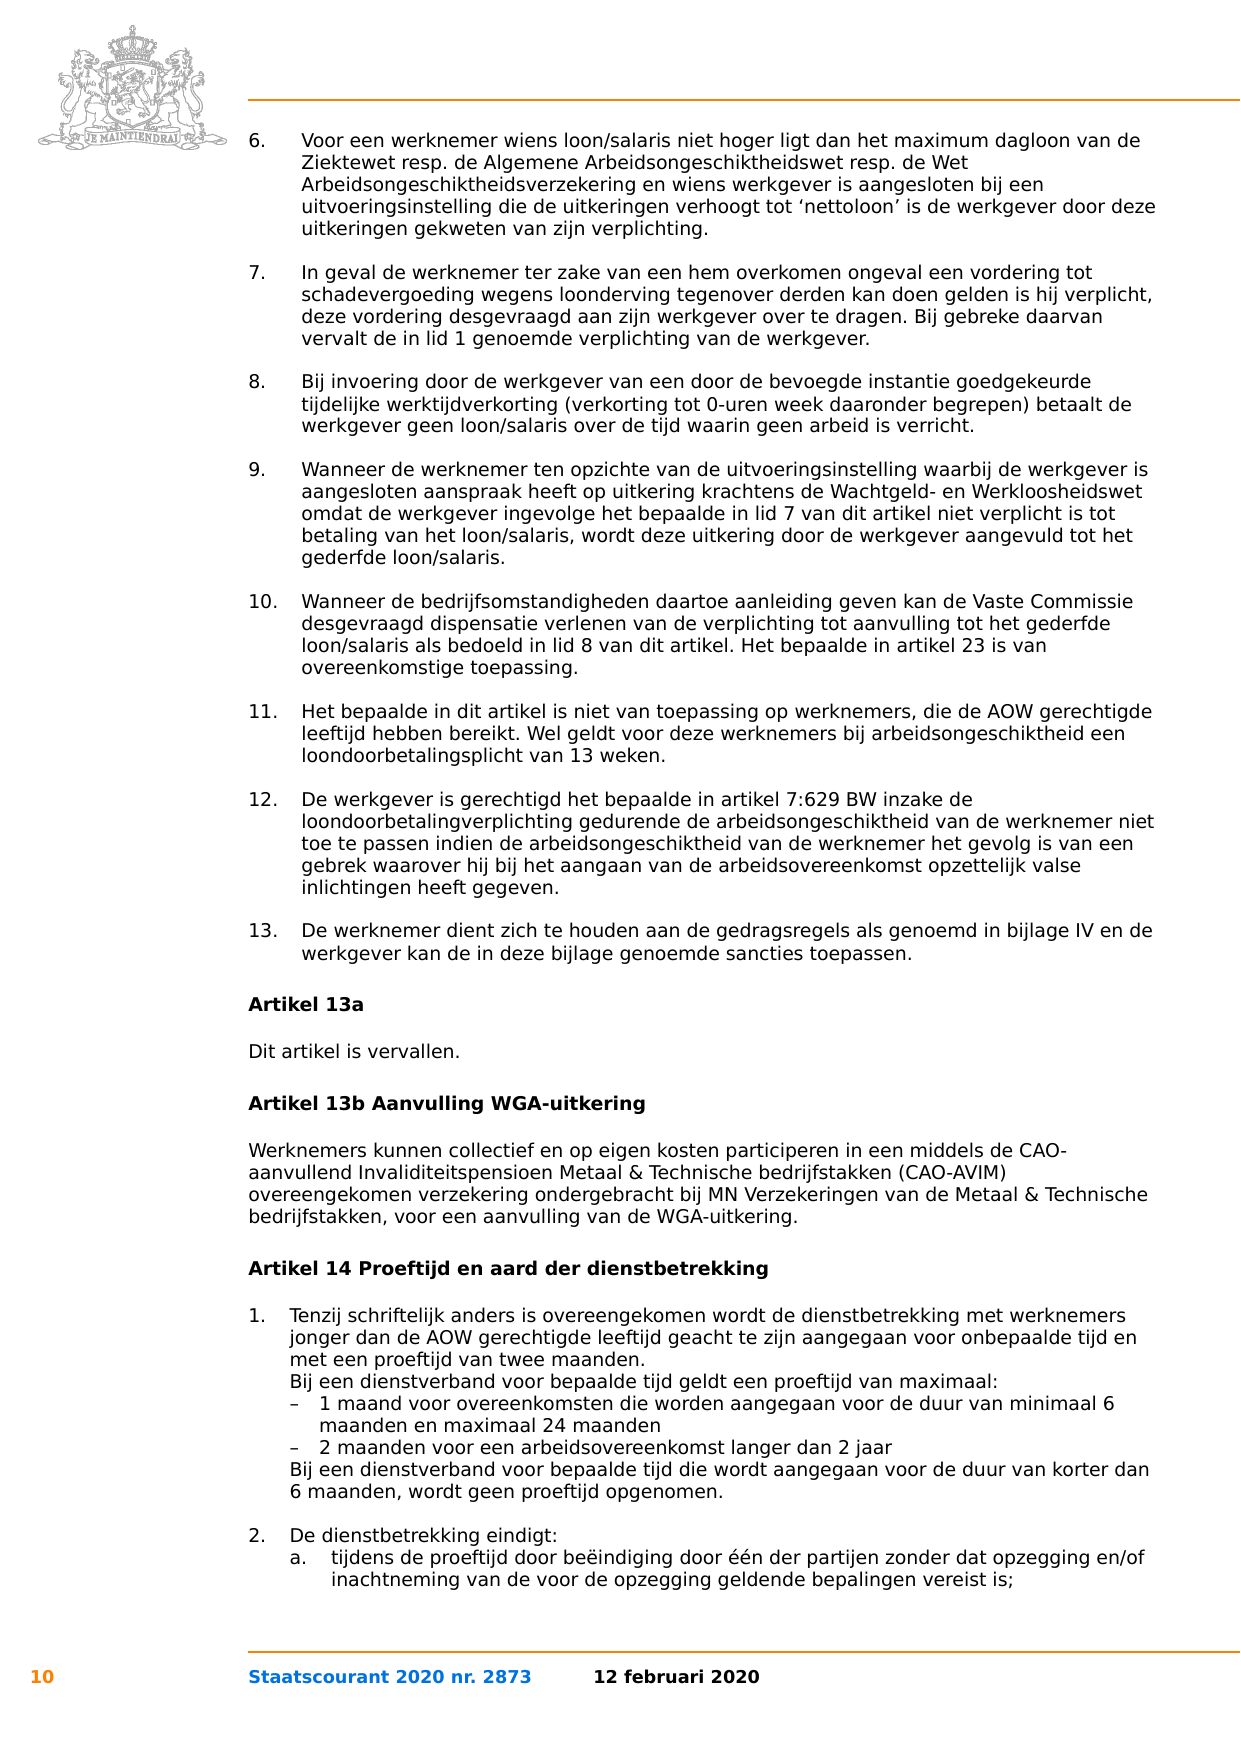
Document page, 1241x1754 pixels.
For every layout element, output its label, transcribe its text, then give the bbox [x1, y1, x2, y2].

text – 2 maanden voor een arbeidsovereenkomst langer dan 2 jaar [289, 1437, 1163, 1459]
text 1. Tenzij schriftelijk anders is overeengekomen wordt de dienstbetrekking met werknemers jonger dan de AOW gerechtigde leeftijd geacht te zijn aangegaan voor onbepaalde tijd en met een proeftijd van twee maanden. [248, 1305, 1163, 1371]
text – 1 maand voor overeenkomsten die worden aangegaan voor de duur van minimaal 6 maanden en maximaal 24 maanden [289, 1393, 1163, 1437]
text 8. Bij invoering door de werkgever van een door de bevoegde instantie goedgekeurde tijdelijke werktijdverkorting (verkorting tot 0-uren week daaronder begrepen) betaalt de werkgever geen loon/salaris over de tijd waarin geen arbeid is verricht. [248, 371, 1163, 437]
picture [38, 25, 227, 150]
subtitle Artikel 14 Proeftijd en aard der dienstbetrekking [248, 1258, 1163, 1280]
text Dit artikel is vervallen. [248, 1041, 1163, 1063]
text 7. In geval de werknemer ter zake van een hem overkomen ongeval een vordering tot schadevergoeding wegens loonderving tegenover derden kan doen gelden is hij verplicht, deze vordering desgevraagd aan zijn werkgever over te dragen. Bij gebreke daarvan vervalt de in lid 1 genoemde verplichting van de werkgever. [248, 262, 1163, 349]
subtitle Artikel 13a [248, 994, 1163, 1016]
text 12. De werkgever is gerechtigd het bepaalde in artikel 7:629 BW inzake de loondoorbetalingverplichting gedurende de arbeidsongeschiktheid van de werknemer niet toe te passen indien de arbeidsongeschiktheid van de werknemer het gevolg is van een gebrek waarover hij bij het aangaan van de arbeidsovereenkomst opzettelijk valse inlichtingen heeft gegeven. [248, 789, 1163, 898]
text Bij een dienstverband voor bepaalde tijd die wordt aangegaan voor de duur van korter dan 6 maanden, wordt geen proeftijd opgenomen. [289, 1459, 1163, 1503]
text 2. De dienstbetrekking eindigt: [248, 1525, 1163, 1547]
text Werknemers kunnen collectief en op eigen kosten participeren in een middels de CAO-aanvullend Invaliditeitspensioen Metaal & Technische bedrijfstakken (CAO-AVIM) overeengekomen verzekering ondergebracht bij MN Verzekeringen van de Metaal & Technische bedrijfstakken, voor een aanvulling van de WGA-uitkering. [248, 1140, 1163, 1228]
text 13. De werknemer dient zich te houden aan de gedragsregels als genoemd in bijlage IV en de werkgever kan de in deze bijlage genoemde sancties toepassen. [248, 920, 1163, 964]
text 10. Wanneer de bedrijfsomstandigheden daartoe aanleiding geven kan de Vaste Commissie desgevraagd dispensatie verlenen van de verplichting tot aanvulling tot het gederfde loon/salaris als bedoeld in lid 8 van dit artikel. Het bepaalde in artikel 23 is van overeenkomstige toepassing. [248, 591, 1163, 679]
text 9. Wanneer de werknemer ten opzichte van de uitvoeringsinstelling waarbij de werkgever is aangesloten aanspraak heeft op uitkering krachtens de Wachtgeld- en Werkloosheidswet omdat de werkgever ingevolge het bepaalde in lid 7 van dit artikel niet verplicht is tot betaling van het loon/salaris, wordt deze uitkering door de werkgever aangevuld tot het gederfde loon/salaris. [248, 459, 1163, 569]
text 11. Het bepaalde in dit artikel is niet van toepassing op werknemers, die de AOW gerechtigde leeftijd hebben bereikt. Wel geldt voor deze werknemers bij arbeidsongeschiktheid een loondoorbetalingsplicht van 13 weken. [248, 701, 1163, 767]
text Bij een dienstverband voor bepaalde tijd geldt een proeftijd van maximaal: [289, 1371, 1163, 1393]
text a. tijdens de proeftijd door beëindiging door één der partijen zonder dat opzegging en/of inachtneming van de voor de opzegging geldende bepalingen vereist is; [289, 1547, 1163, 1591]
text 6. Voor een werknemer wiens loon/salaris niet hoger ligt dan het maximum dagloon van de Ziektewet resp. de Algemene Arbeidsongeschiktheidswet resp. de Wet Arbeidsongeschiktheidsverzekering en wiens werkgever is aangesloten bij een uitvoeringsinstelling die de uitkeringen verhoogt tot ‘nettoloon’ is de werkgever door deze uitkeringen gekweten van zijn verplichting. [248, 130, 1163, 240]
subtitle Artikel 13b Aanvulling WGA-uitkering [248, 1093, 1163, 1115]
